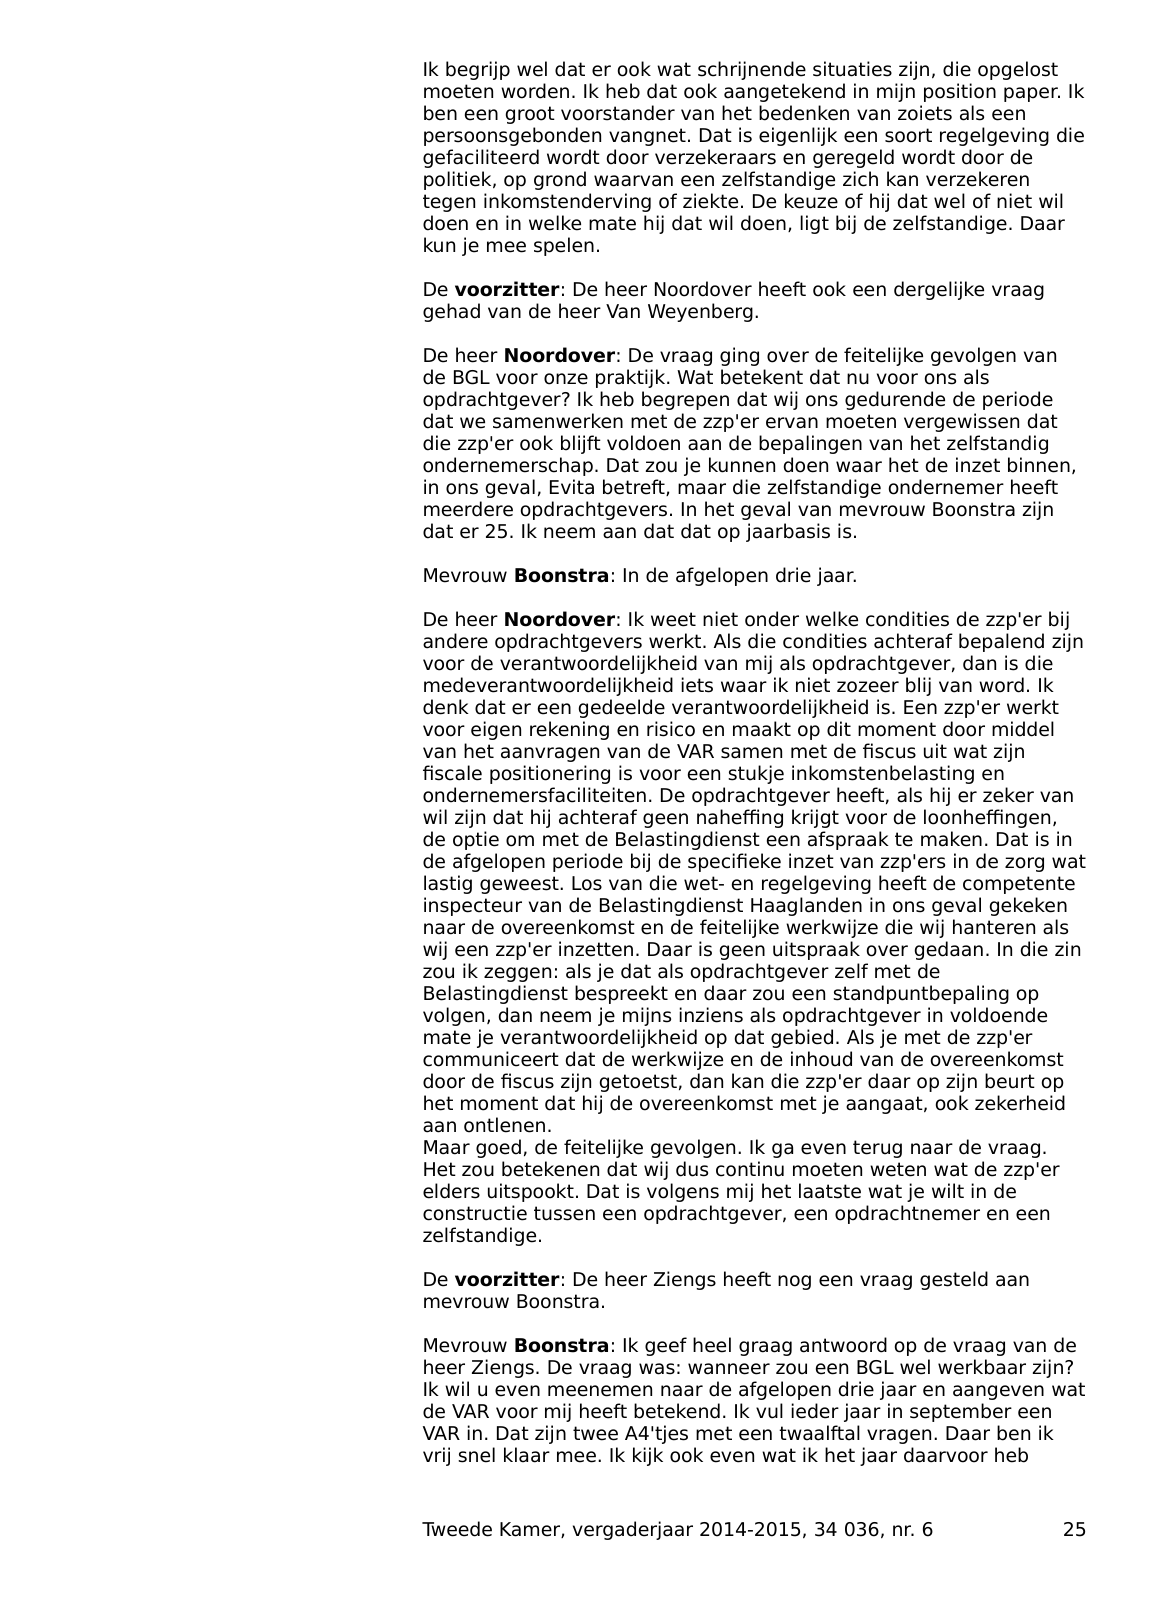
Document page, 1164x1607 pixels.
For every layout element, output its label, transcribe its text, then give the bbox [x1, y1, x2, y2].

text Ik begrijp wel dat er ook wat schrijnende situaties zijn, die opgelost moeten worden. Ik heb dat ook aangetekend in mijn position paper. Ik ben een groot voorstander van het bedenken van zoiets als een persoonsgebonden vangnet. Dat is eigenlijk een soort regelgeving die gefaciliteerd wordt door verzekeraars en geregeld wordt door de politiek, op grond waarvan een zelfstandige zich kan verzekeren tegen inkomstenderving of ziekte. De keuze of hij dat wel of niet wil doen en in welke mate hij dat wil doen, ligt bij de zelfstandige. Daar kun je mee spelen. [422, 59, 1087, 257]
text De heer Noordover: Ik weet niet onder welke condities de zzp'er bij andere opdrachtgevers werkt. Als die condities achteraf bepalend zijn voor de verantwoordelijkheid van mij als opdrachtgever, dan is die medeverantwoordelijkheid iets waar ik niet zozeer blij van word. Ik denk dat er een gedeelde verantwoordelijkheid is. Een zzp'er werkt voor eigen rekening en risico en maakt op dit moment door middel van het aanvragen van de VAR samen met de fiscus uit wat zijn fiscale positionering is voor een stukje inkomstenbelasting en ondernemersfaciliteiten. De opdrachtgever heeft, als hij er zeker van wil zijn dat hij achteraf geen naheffing krijgt voor de loonheffingen, de optie om met de Belastingdienst een afspraak te maken. Dat is in de afgelopen periode bij de specifieke inzet van zzp'ers in de zorg wat lastig geweest. Los van die wet- en regelgeving heeft de competente inspecteur van de Belastingdienst Haaglanden in ons geval gekeken naar de overeenkomst en de feitelijke werkwijze die wij hanteren als wij een zzp'er inzetten. Daar is geen uitspraak over gedaan. In die zin zou ik zeggen: als je dat als opdrachtgever zelf met de Belastingdienst bespreekt en daar zou een standpuntbepaling op volgen, dan neem je mijns inziens als opdrachtgever in voldoende mate je verantwoordelijkheid op dat gebied. Als je met de zzp'er communiceert dat de werkwijze en de inhoud van de overeenkomst door de fiscus zijn getoetst, dan kan die zzp'er daar op zijn beurt op het moment dat hij de overeenkomst met je aangaat, ook zekerheid aan ontlenen. [422, 609, 1087, 1137]
text De heer Noordover: De vraag ging over de feitelijke gevolgen van de BGL voor onze praktijk. Wat betekent dat nu voor ons als opdrachtgever? Ik heb begrepen dat wij ons gedurende de periode dat we samenwerken met de zzp'er ervan moeten vergewissen dat die zzp'er ook blijft voldoen aan de bepalingen van het zelfstandig ondernemerschap. Dat zou je kunnen doen waar het de inzet binnen, in ons geval, Evita betreft, maar die zelfstandige ondernemer heeft meerdere opdrachtgevers. In het geval van mevrouw Boonstra zijn dat er 25. Ik neem aan dat dat op jaarbasis is. [422, 345, 1087, 543]
text De voorzitter: De heer Noordover heeft ook een dergelijke vraag gehad van de heer Van Weyenberg. [422, 279, 1087, 323]
text Mevrouw Boonstra: In de afgelopen drie jaar. [422, 565, 1087, 587]
text De voorzitter: De heer Ziengs heeft nog een vraag gesteld aan mevrouw Boonstra. [422, 1269, 1087, 1313]
text Mevrouw Boonstra: Ik geef heel graag antwoord op de vraag van de heer Ziengs. De vraag was: wanneer zou een BGL wel werkbaar zijn? Ik wil u even meenemen naar de afgelopen drie jaar en aangeven wat de VAR voor mij heeft betekend. Ik vul ieder jaar in september een VAR in. Dat zijn twee A4'tjes met een twaalftal vragen. Daar ben ik vrij snel klaar mee. Ik kijk ook even wat ik het jaar daarvoor heb [422, 1335, 1087, 1467]
text Maar goed, de feitelijke gevolgen. Ik ga even terug naar de vraag. Het zou betekenen dat wij dus continu moeten weten wat de zzp'er elders uitspookt. Dat is volgens mij het laatste wat je wilt in de constructie tussen een opdrachtgever, een opdrachtnemer en een zelfstandige. [422, 1137, 1087, 1247]
